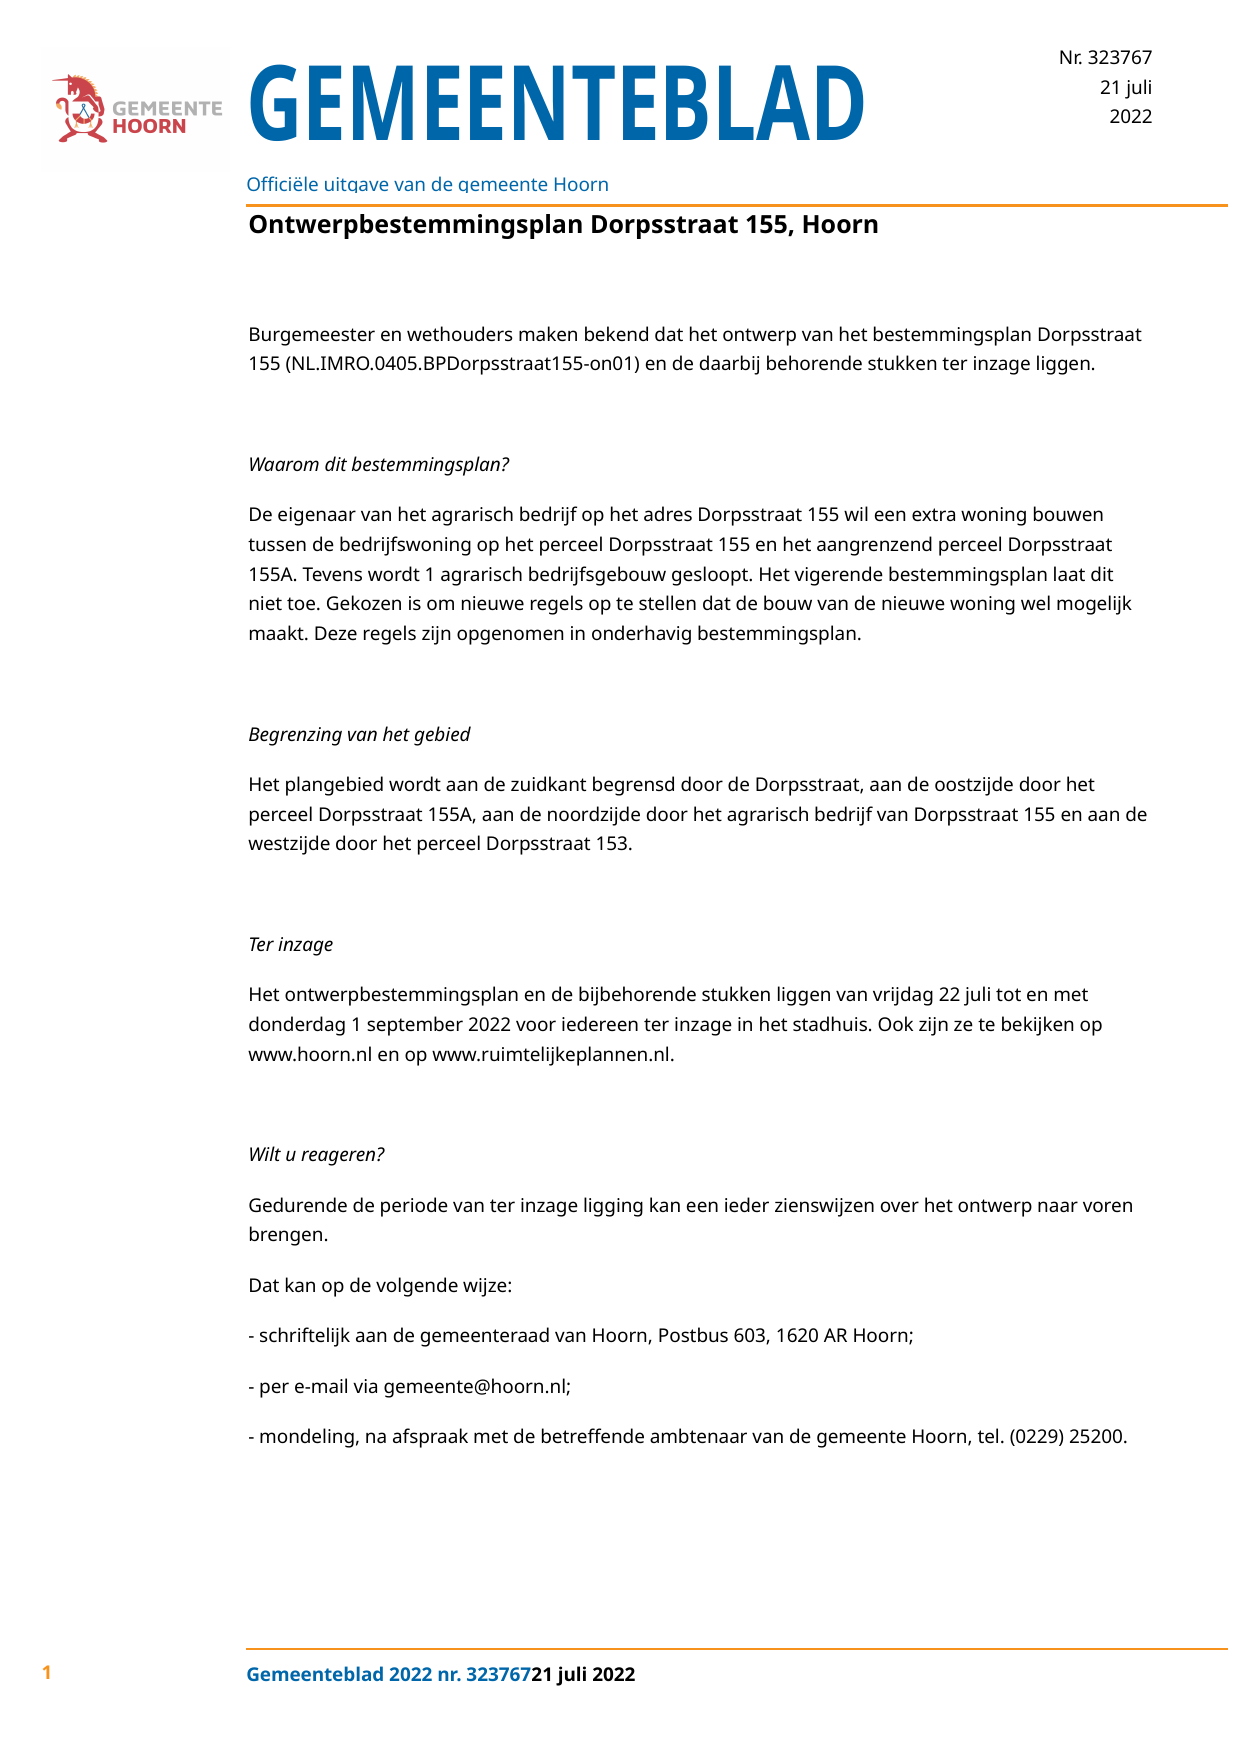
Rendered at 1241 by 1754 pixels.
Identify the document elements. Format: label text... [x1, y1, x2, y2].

text - per e-mail via gemeente@hoorn.nl; [248, 1373, 1152, 1398]
text Het ontwerpbestemmingsplan en de bijbehorende stukken liggen van vrijdag 22 juli tot en met donderdag 1 september 2022 voor iedereen ter inzage in het stadhuis. Ook zijn ze te bekijken op www.hoorn.nl en op www.ruimtelijkeplannen.nl. [248, 982, 1152, 1066]
text Het plangebied wordt aan de zuidkant begrensd door de Dorpsstraat, aan de oostzijde door het perceel Dorpsstraat 155A, aan de noordzijde door het agrarisch bedrijf van Dorpsstraat 155 en aan de westzijde door het perceel Dorpsstraat 153. [248, 771, 1152, 856]
picture [41, 47, 231, 172]
text - schriftelijk aan de gemeenteraad van Hoorn, Postbus 603, 1620 AR Hoorn; [248, 1322, 1152, 1348]
text - mondeling, na afspraak met de betreffende ambtenaar van de gemeente Hoorn, tel. (0229) 25200. [248, 1423, 1152, 1449]
text Wilt u reageren? [248, 1142, 1152, 1167]
text Ontwerpbestemmingsplan Dorpsstraat 155, Hoorn [248, 207, 1152, 241]
text Begrenzing van het gebied [248, 721, 1152, 746]
text Dat kan op de volgende wijze: [248, 1272, 1152, 1298]
text De eigenaar van het agrarisch bedrijf op het adres Dorpsstraat 155 wil een extra woning bouwen tussen de bedrijfswoning op het perceel Dorpsstraat 155 en het aangrenzend perceel Dorpsstraat 155A. Tevens wordt 1 agrarisch bedrijfsgebouw gesloopt. Het vigerende bestemmingsplan laat dit niet toe. Gekozen is om nieuwe regels op te stellen dat de bouw van de nieuwe woning wel mogelijk maakt. Deze regels zijn opgenomen in onderhavig bestemmingsplan. [248, 502, 1152, 646]
text Gedurende de periode van ter inzage ligging kan een ieder zienswijzen over het ontwerp naar voren brengen. [248, 1192, 1152, 1247]
text Ter inzage [248, 931, 1152, 957]
text Waarom dit bestemmingsplan? [248, 451, 1152, 477]
text Burgemeester en wethouders maken bekend dat het ontwerp van het bestemmingsplan Dorpsstraat 155 (NL.IMRO.0405.BPDorpsstraat155-on01) en de daarbij behorende stukken ter inzage liggen. [248, 321, 1152, 376]
